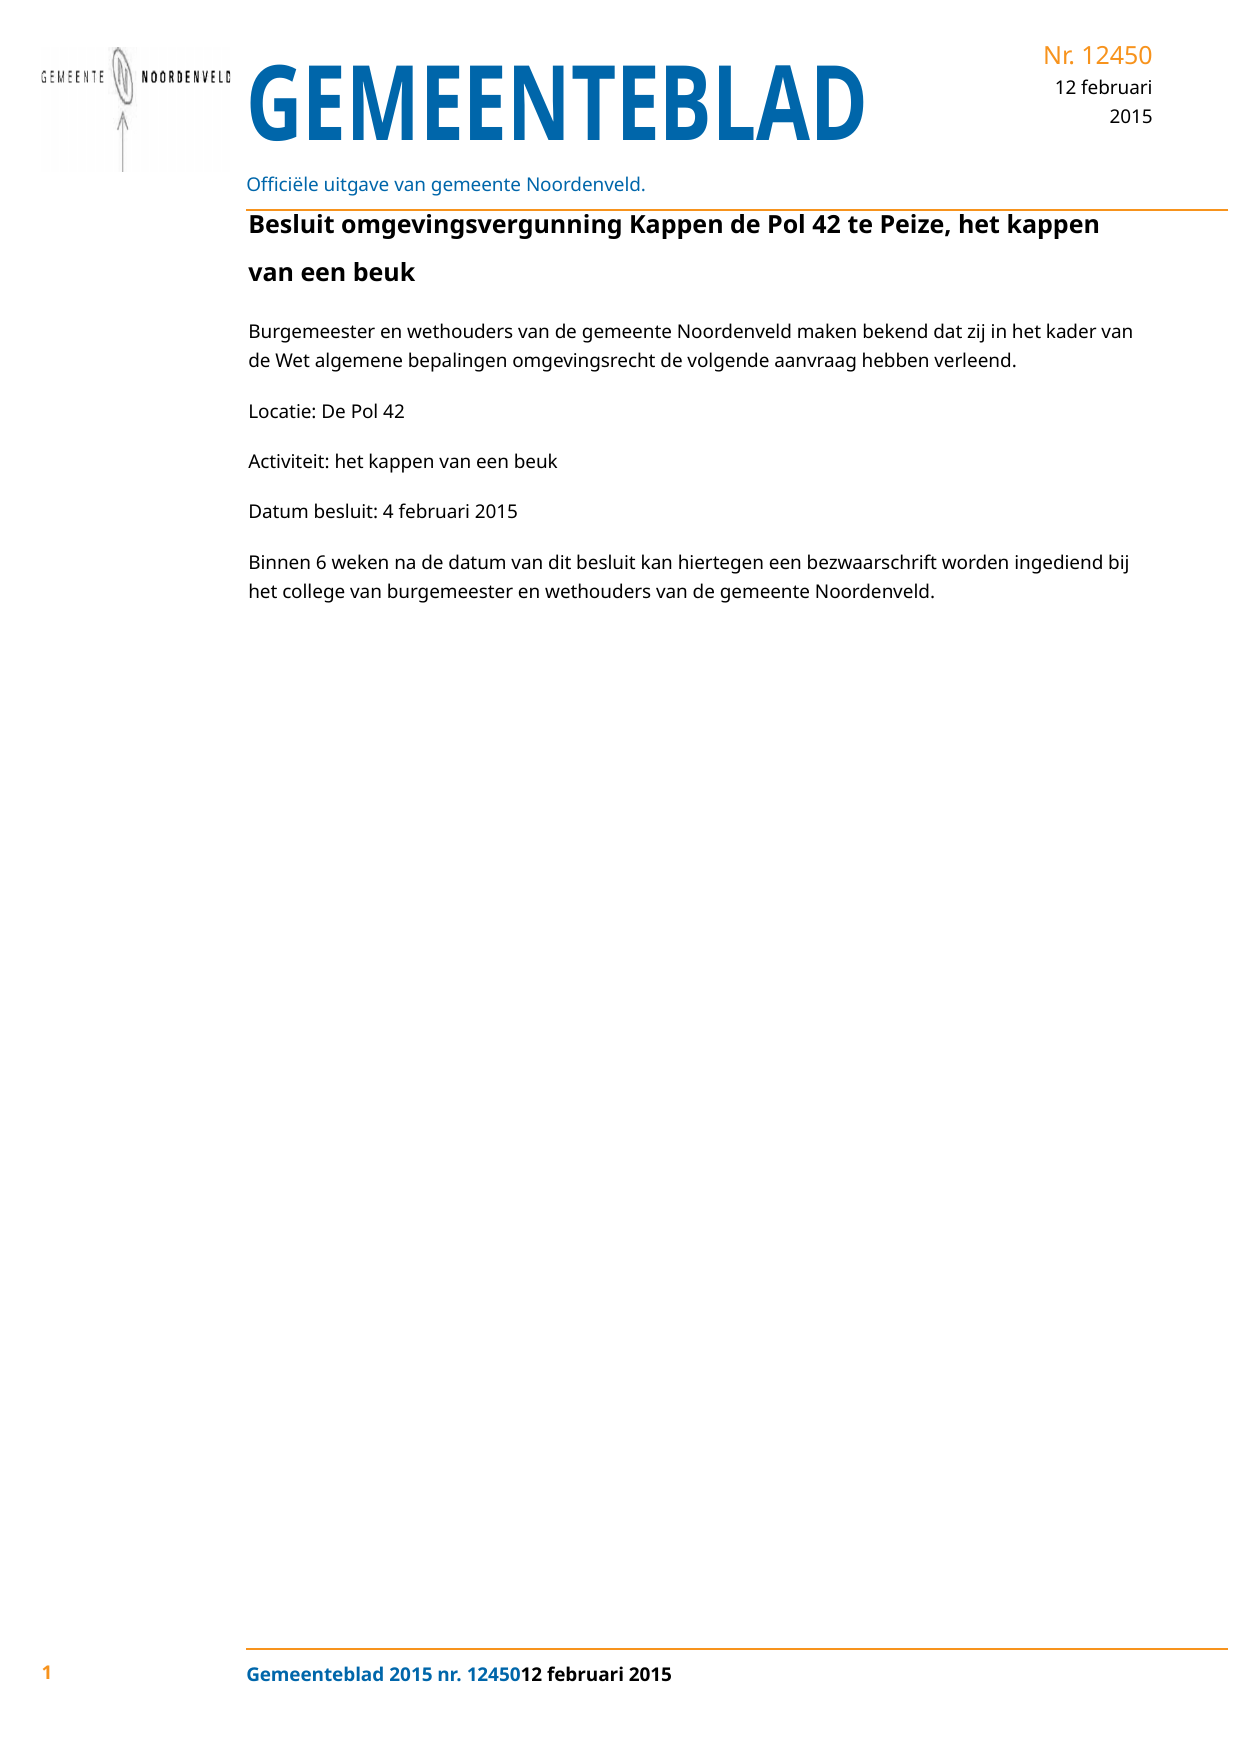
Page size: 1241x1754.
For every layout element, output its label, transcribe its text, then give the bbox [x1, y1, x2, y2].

text Besluit omgevingsvergunning Kappen de Pol 42 te Peize, het kappen van een beuk [248, 211, 1152, 288]
picture [41, 47, 231, 172]
text Binnen 6 weken na de datum van dit besluit kan hiertegen een bezwaarschrift worden ingediend bij het college van burgemeester en wethouders van de gemeente Noordenveld. [248, 549, 1152, 604]
text Datum besluit: 4 februari 2015 [248, 499, 1152, 524]
text Locatie: De Pol 42 [248, 398, 1152, 424]
text Activiteit: het kappen van een beuk [248, 448, 1152, 474]
text Burgemeester en wethouders van de gemeente Noordenveld maken bekend dat zij in het kader van de Wet algemene bepalingen omgevingsrecht de volgende aanvraag hebben verleend. [248, 318, 1152, 373]
